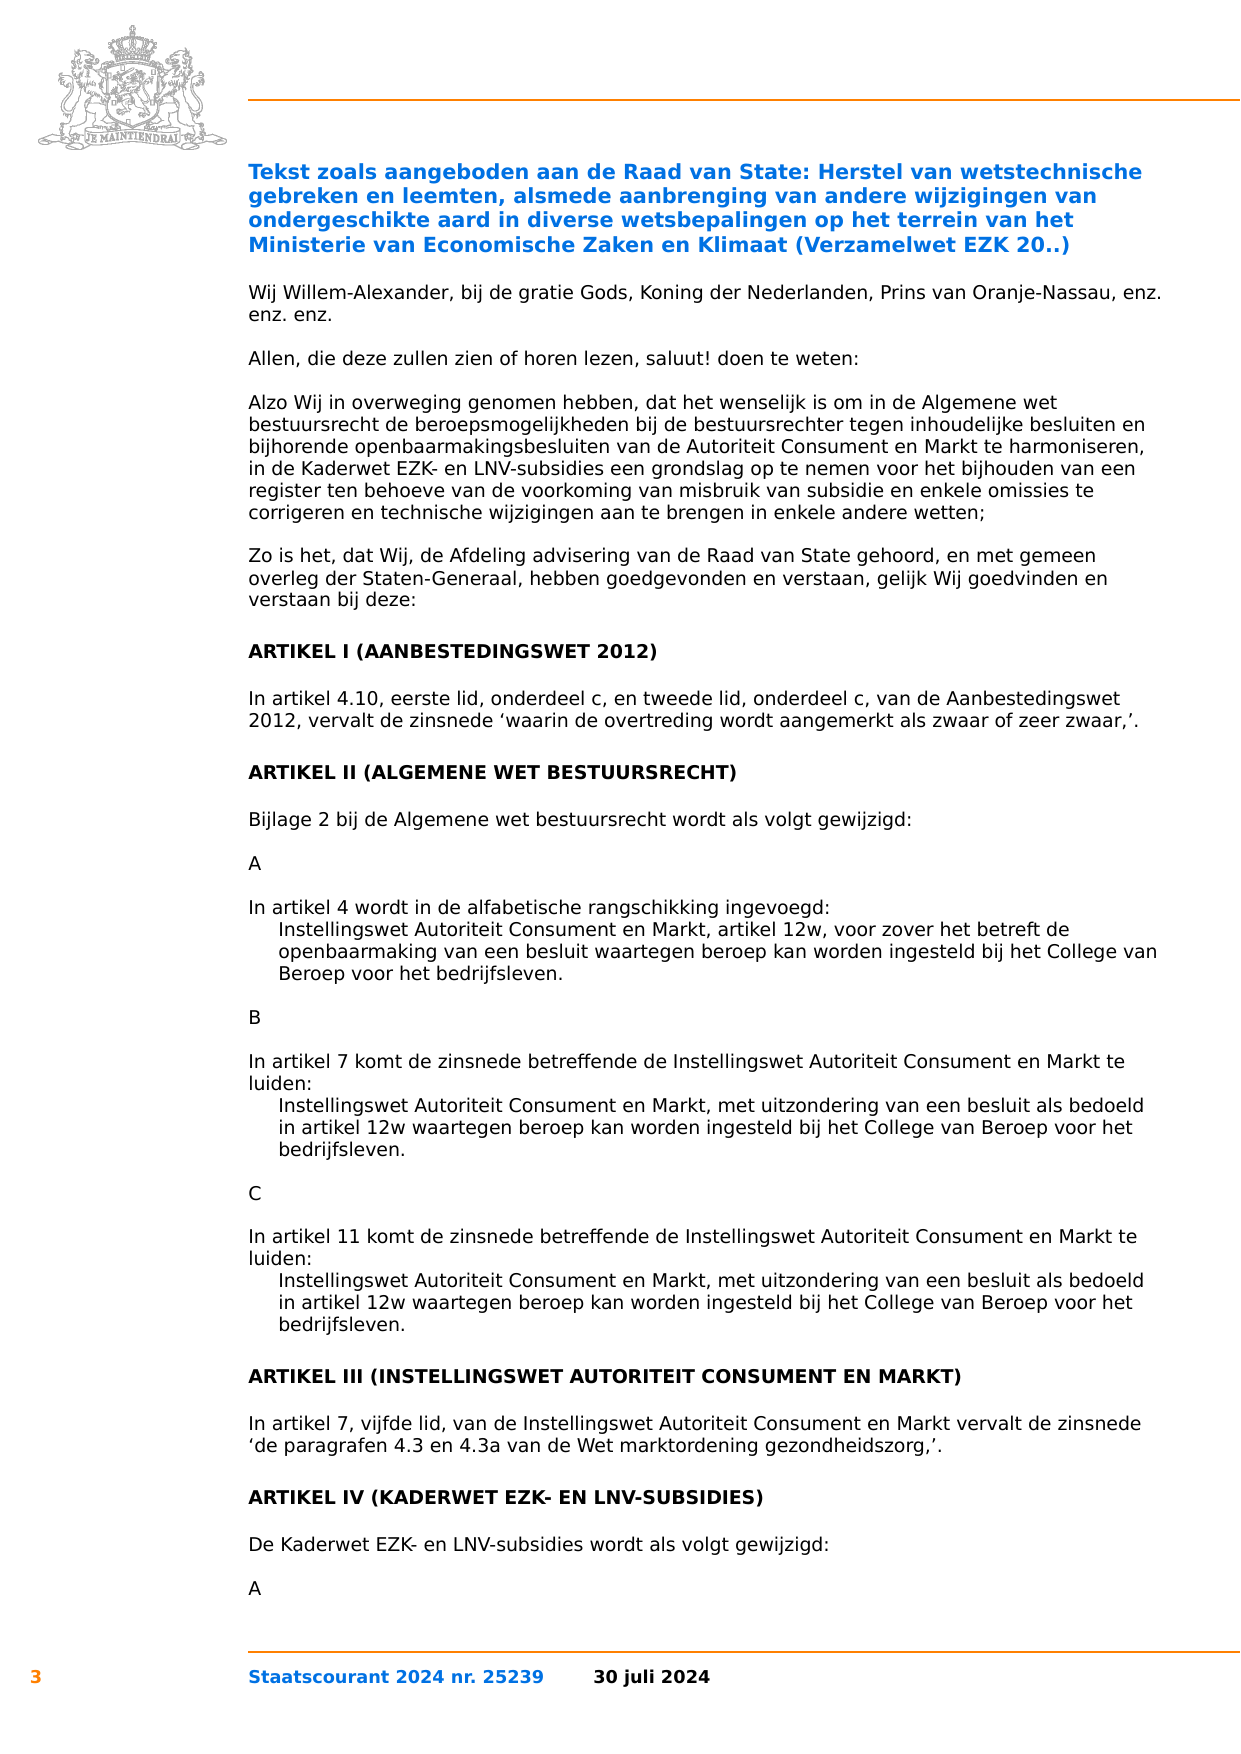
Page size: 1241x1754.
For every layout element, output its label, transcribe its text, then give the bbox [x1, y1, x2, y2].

text In artikel 7, vijfde lid, van de Instellingswet Autoriteit Consument en Markt vervalt de zinsnede ‘de paragrafen 4.3 en 4.3a van de Wet marktordening gezondheidszorg,’. [248, 1413, 1163, 1457]
subtitle ARTIKEL III (INSTELLINGSWET AUTORITEIT CONSUMENT EN MARKT) [248, 1366, 1163, 1388]
text C [248, 1182, 1163, 1204]
text A [248, 1578, 1163, 1600]
text Allen, die deze zullen zien of horen lezen, saluut! doen te weten: [248, 348, 1163, 370]
text Instellingswet Autoriteit Consument en Markt, artikel 12w, voor zover het betreft de openbaarmaking van een besluit waartegen beroep kan worden ingesteld bij het College van Beroep voor het bedrijfsleven. [278, 919, 1163, 985]
subtitle ARTIKEL I (AANBESTEDINGSWET 2012) [248, 641, 1163, 663]
text In artikel 4 wordt in de alfabetische rangschikking ingevoegd: [248, 897, 1163, 919]
text In artikel 4.10, eerste lid, onderdeel c, en tweede lid, onderdeel c, van de Aanbestedingswet 2012, vervalt de zinsnede ‘waarin de overtreding wordt aangemerkt als zwaar of zeer zwaar,’. [248, 688, 1163, 732]
text Instellingswet Autoriteit Consument en Markt, met uitzondering van een besluit als bedoeld in artikel 12w waartegen beroep kan worden ingesteld bij het College van Beroep voor het bedrijfsleven. [278, 1094, 1163, 1161]
picture [38, 25, 227, 150]
text Instellingswet Autoriteit Consument en Markt, met uitzondering van een besluit als bedoeld in artikel 12w waartegen beroep kan worden ingesteld bij het College van Beroep voor het bedrijfsleven. [278, 1270, 1163, 1336]
subtitle ARTIKEL IV (KADERWET EZK- EN LNV-SUBSIDIES) [248, 1487, 1163, 1509]
text Bijlage 2 bij de Algemene wet bestuursrecht wordt als volgt gewijzigd: [248, 809, 1163, 831]
subtitle Tekst zoals aangeboden aan de Raad van State: Herstel van wetstechnische gebreken en leemten, alsmede aanbrenging van andere wijzigingen van ondergeschikte aard in diverse wetsbepalingen op het terrein van het Ministerie van Economische Zaken en Klimaat (Verzamelwet EZK 20..) [248, 160, 1163, 257]
text In artikel 7 komt de zinsnede betreffende de Instellingswet Autoriteit Consument en Markt te luiden: [248, 1051, 1163, 1094]
text In artikel 11 komt de zinsnede betreffende de Instellingswet Autoriteit Consument en Markt te luiden: [248, 1226, 1163, 1270]
text A [248, 853, 1163, 875]
text Zo is het, dat Wij, de Afdeling advisering van de Raad van State gehoord, en met gemeen overleg der Staten-Generaal, hebben goedgevonden en verstaan, gelijk Wij goedvinden en verstaan bij deze: [248, 545, 1163, 611]
subtitle ARTIKEL II (ALGEMENE WET BESTUURSRECHT) [248, 762, 1163, 784]
text De Kaderwet EZK- en LNV-subsidies wordt als volgt gewijzigd: [248, 1534, 1163, 1556]
text B [248, 1007, 1163, 1029]
text Alzo Wij in overweging genomen hebben, dat het wenselijk is om in de Algemene wet bestuursrecht de beroepsmogelijkheden bij de bestuursrechter tegen inhoudelijke besluiten en bijhorende openbaarmakingsbesluiten van de Autoriteit Consument en Markt te harmoniseren, in de Kaderwet EZK- en LNV-subsidies een grondslag op te nemen voor het bijhouden van een register ten behoeve van de voorkoming van misbruik van subsidie en enkele omissies te corrigeren en technische wijzigingen aan te brengen in enkele andere wetten; [248, 392, 1163, 523]
text Wij Willem-Alexander, bij de gratie Gods, Koning der Nederlanden, Prins van Oranje-Nassau, enz. enz. enz. [248, 282, 1163, 326]
